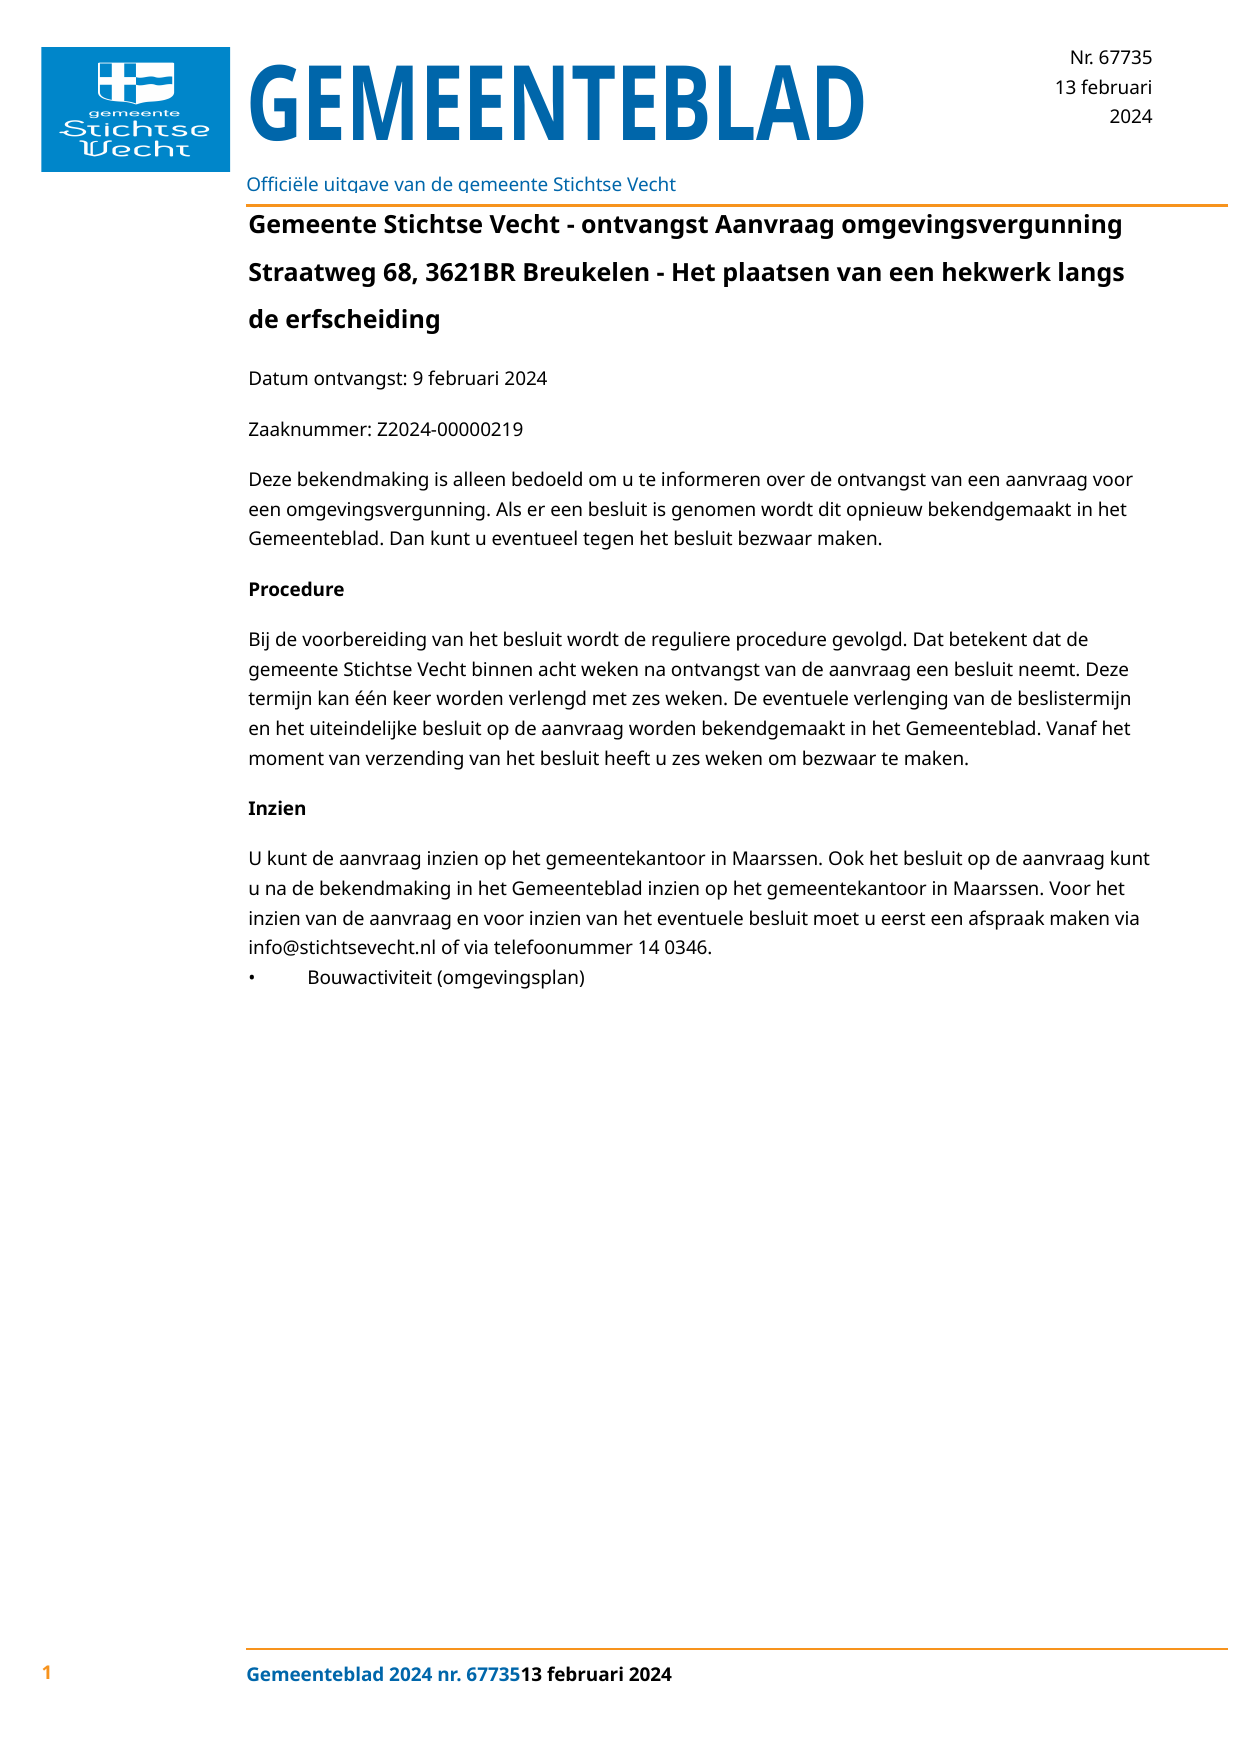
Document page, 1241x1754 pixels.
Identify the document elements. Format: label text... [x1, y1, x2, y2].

text Procedure [248, 576, 1152, 602]
text Inzien [248, 795, 1152, 821]
list Bouwactiviteit (omgevingsplan) [248, 964, 1152, 989]
text Zaaknummer: Z2024-00000219 [248, 416, 1152, 442]
text Bij de voorbereiding van het besluit wordt de reguliere procedure gevolgd. Dat betekent dat de gemeente Stichtse Vecht binnen acht weken na ontvangst van de aanvraag een besluit neemt. Deze termijn kan één keer worden verlengd met zes weken. De eventuele verlenging van de beslistermijn en het uiteindelijke besluit op de aanvraag worden bekendgemaakt in het Gemeenteblad. Vanaf het moment van verzending van het besluit heeft u zes weken om bezwaar te maken. [248, 626, 1152, 770]
text Gemeente Stichtse Vecht - ontvangst Aanvraag omgevingsvergunning Straatweg 68, 3621BR Breukelen - Het plaatsen van een hekwerk langs de erfscheiding [248, 207, 1152, 336]
text Deze bekendmaking is alleen bedoeld om u te informeren over de ontvangst van een aanvraag voor een omgevingsvergunning. Als er een besluit is genomen wordt dit opnieuw bekendgemaakt in het Gemeenteblad. Dan kunt u eventueel tegen het besluit bezwaar maken. [248, 466, 1152, 551]
picture [99, 63, 135, 101]
picture [137, 63, 174, 103]
text U kunt de aanvraag inzien op het gemeentekantoor in Maarssen. Ook het besluit op de aanvraag kunt u na de bekendmaking in het Gemeenteblad inzien op het gemeentekantoor in Maarssen. Voor het inzien van de aanvraag en voor inzien van het eventuele besluit moet u eerst een afspraak maken via info@stichtsevecht.nl of via telefoonummer 14 0346. [248, 846, 1152, 960]
text Datum ontvangst: 9 februari 2024 [248, 366, 1152, 391]
